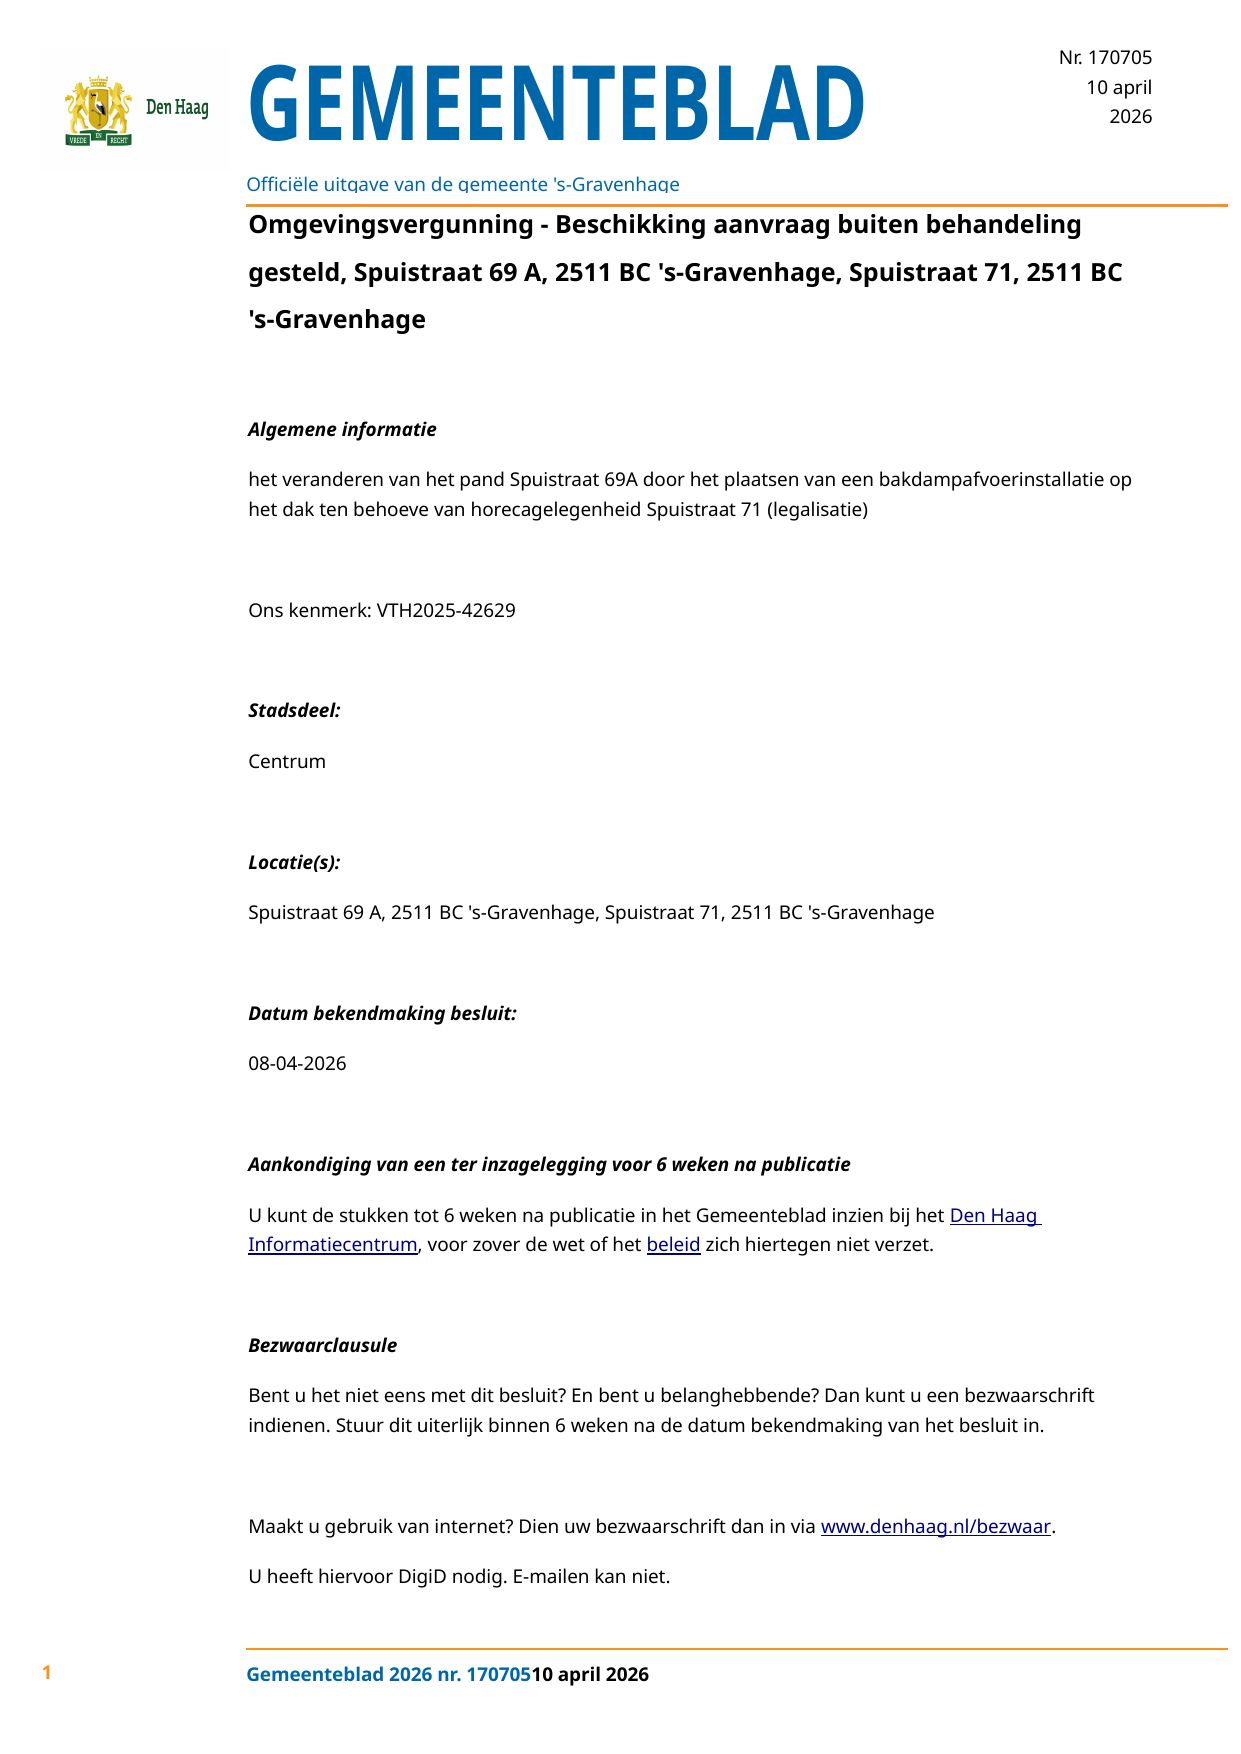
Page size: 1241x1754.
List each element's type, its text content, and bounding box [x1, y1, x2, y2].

text Omgevingsvergunning - Beschikking aanvraag buiten behandeling gesteld, Spuistraat 69 A, 2511 BC 's-Gravenhage, Spuistraat 71, 2511 BC 's-Gravenhage [248, 207, 1152, 336]
text Ons kenmerk: VTH2025-42629 [248, 597, 1152, 622]
text Maakt u gebruik van internet? Dien uw bezwaarschrift dan in via www.denhaag.nl/bezwaar. [248, 1513, 1152, 1539]
text Stadsdeel: [248, 698, 1152, 723]
text U kunt de stukken tot 6 weken na publicatie in het Gemeenteblad inzien bij het Den Haag Informatiecentrum, voor zover de wet of het beleid zich hiertegen niet verzet. [248, 1202, 1152, 1257]
text Bezwaarclausule [248, 1332, 1152, 1358]
text Datum bekendmaking besluit: [248, 1000, 1152, 1026]
text Centrum [248, 748, 1152, 774]
text U heeft hiervoor DigiD nodig. E-mailen kan niet. [248, 1563, 1152, 1589]
text Bent u het niet eens met dit besluit? En bent u belanghebbende? Dan kunt u een bezwaarschrift indienen. Stuur dit uiterlijk binnen 6 weken na de datum bekendmaking van het besluit in. [248, 1383, 1152, 1438]
text Spuistraat 69 A, 2511 BC 's-Gravenhage, Spuistraat 71, 2511 BC 's-Gravenhage [248, 899, 1152, 925]
picture [41, 47, 231, 172]
text Locatie(s): [248, 849, 1152, 874]
text Aankondiging van een ter inzagelegging voor 6 weken na publicatie [248, 1151, 1152, 1177]
text het veranderen van het pand Spuistraat 69A door het plaatsen van een bakdampafvoerinstallatie op het dak ten behoeve van horecagelegenheid Spuistraat 71 (legalisatie) [248, 466, 1152, 522]
text 08-04-2026 [248, 1051, 1152, 1076]
text Algemene informatie [248, 416, 1152, 442]
